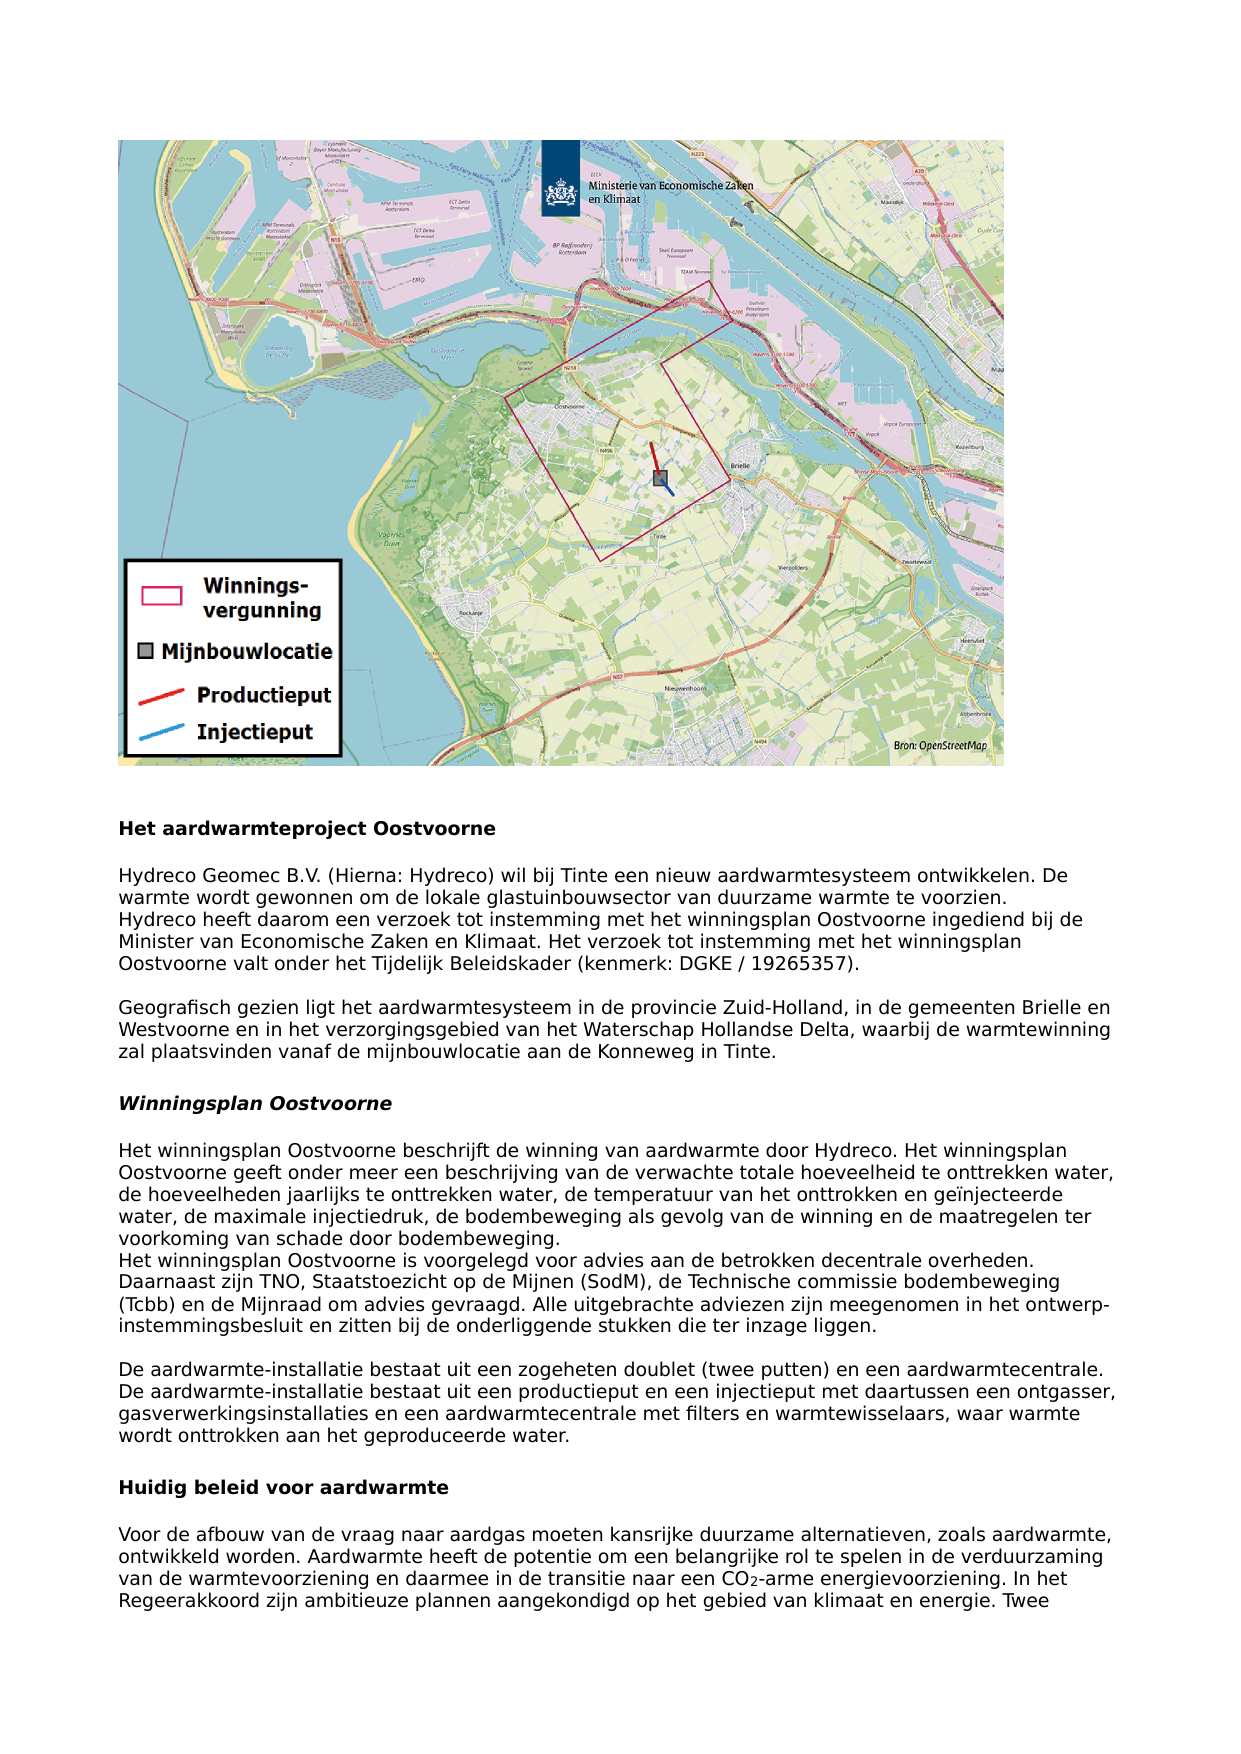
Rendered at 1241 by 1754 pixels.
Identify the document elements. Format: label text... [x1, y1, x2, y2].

text Geografisch gezien ligt het aardwarmtesysteem in de provincie Zuid-Holland, in de gemeenten Brielle en Westvoorne en in het verzorgingsgebied van het Waterschap Hollandse Delta, waarbij de warmtewinning zal plaatsvinden vanaf de mijnbouwlocatie aan de Konneweg in Tinte. [118, 997, 1122, 1063]
subtitle Het aardwarmteproject Oostvoorne [118, 818, 1122, 840]
text De aardwarmte-installatie bestaat uit een zogeheten doublet (twee putten) en een aardwarmtecentrale. De aardwarmte-installatie bestaat uit een productieput en een injectieput met daartussen een ontgasser, gasverwerkingsinstallaties en een aardwarmtecentrale met filters en warmtewisselaars, waar warmte wordt onttrokken aan het geproduceerde water. [118, 1359, 1122, 1447]
text Het winningsplan Oostvoorne is voorgelegd voor advies aan de betrokken decentrale overheden. Daarnaast zijn TNO, Staatstoezicht op de Mijnen (SodM), de Technische commissie bodembeweging (Tcbb) en de Mijnraad om advies gevraagd. Alle uitgebrachte adviezen zijn meegenomen in het ontwerp-instemmingsbesluit en zitten bij de onderliggende stukken die ter inzage liggen. [118, 1249, 1122, 1337]
text Hydreco Geomec B.V. (Hierna: Hydreco) wil bij Tinte een nieuw aardwarmtesysteem ontwikkelen. De warmte wordt gewonnen om de lokale glastuinbouwsector van duurzame warmte te voorzien. [118, 865, 1122, 909]
text Het winningsplan Oostvoorne beschrijft de winning van aardwarmte door Hydreco. Het winningsplan Oostvoorne geeft onder meer een beschrijving van de verwachte totale hoeveelheid te onttrekken water, de hoeveelheden jaarlijks te onttrekken water, de temperatuur van het onttrokken en geïnjecteerde water, de maximale injectiedruk, de bodembeweging als gevolg van de winning en de maatregelen ter voorkoming van schade door bodembeweging. [118, 1139, 1122, 1249]
picture [118, 140, 1004, 766]
subtitle Winningsplan Oostvoorne [118, 1093, 1122, 1114]
text Voor de afbouw van de vraag naar aardgas moeten kansrijke duurzame alternatieven, zoals aardwarmte, ontwikkeld worden. Aardwarmte heeft de potentie om een belangrijke rol te spelen in de verduurzaming van de warmtevoorziening en daarmee in de transitie naar een CO2-arme energievoorziening. In het Regeerakkoord zijn ambitieuze plannen aangekondigd op het gebied van klimaat en energie. Twee [118, 1524, 1122, 1612]
subtitle Huidig beleid voor aardwarmte [118, 1477, 1122, 1499]
text Hydreco heeft daarom een verzoek tot instemming met het winningsplan Oostvoorne ingediend bij de Minister van Economische Zaken en Klimaat. Het verzoek tot instemming met het winningsplan Oostvoorne valt onder het Tijdelijk Beleidskader (kenmerk: DGKE / 19265357). [118, 909, 1122, 975]
